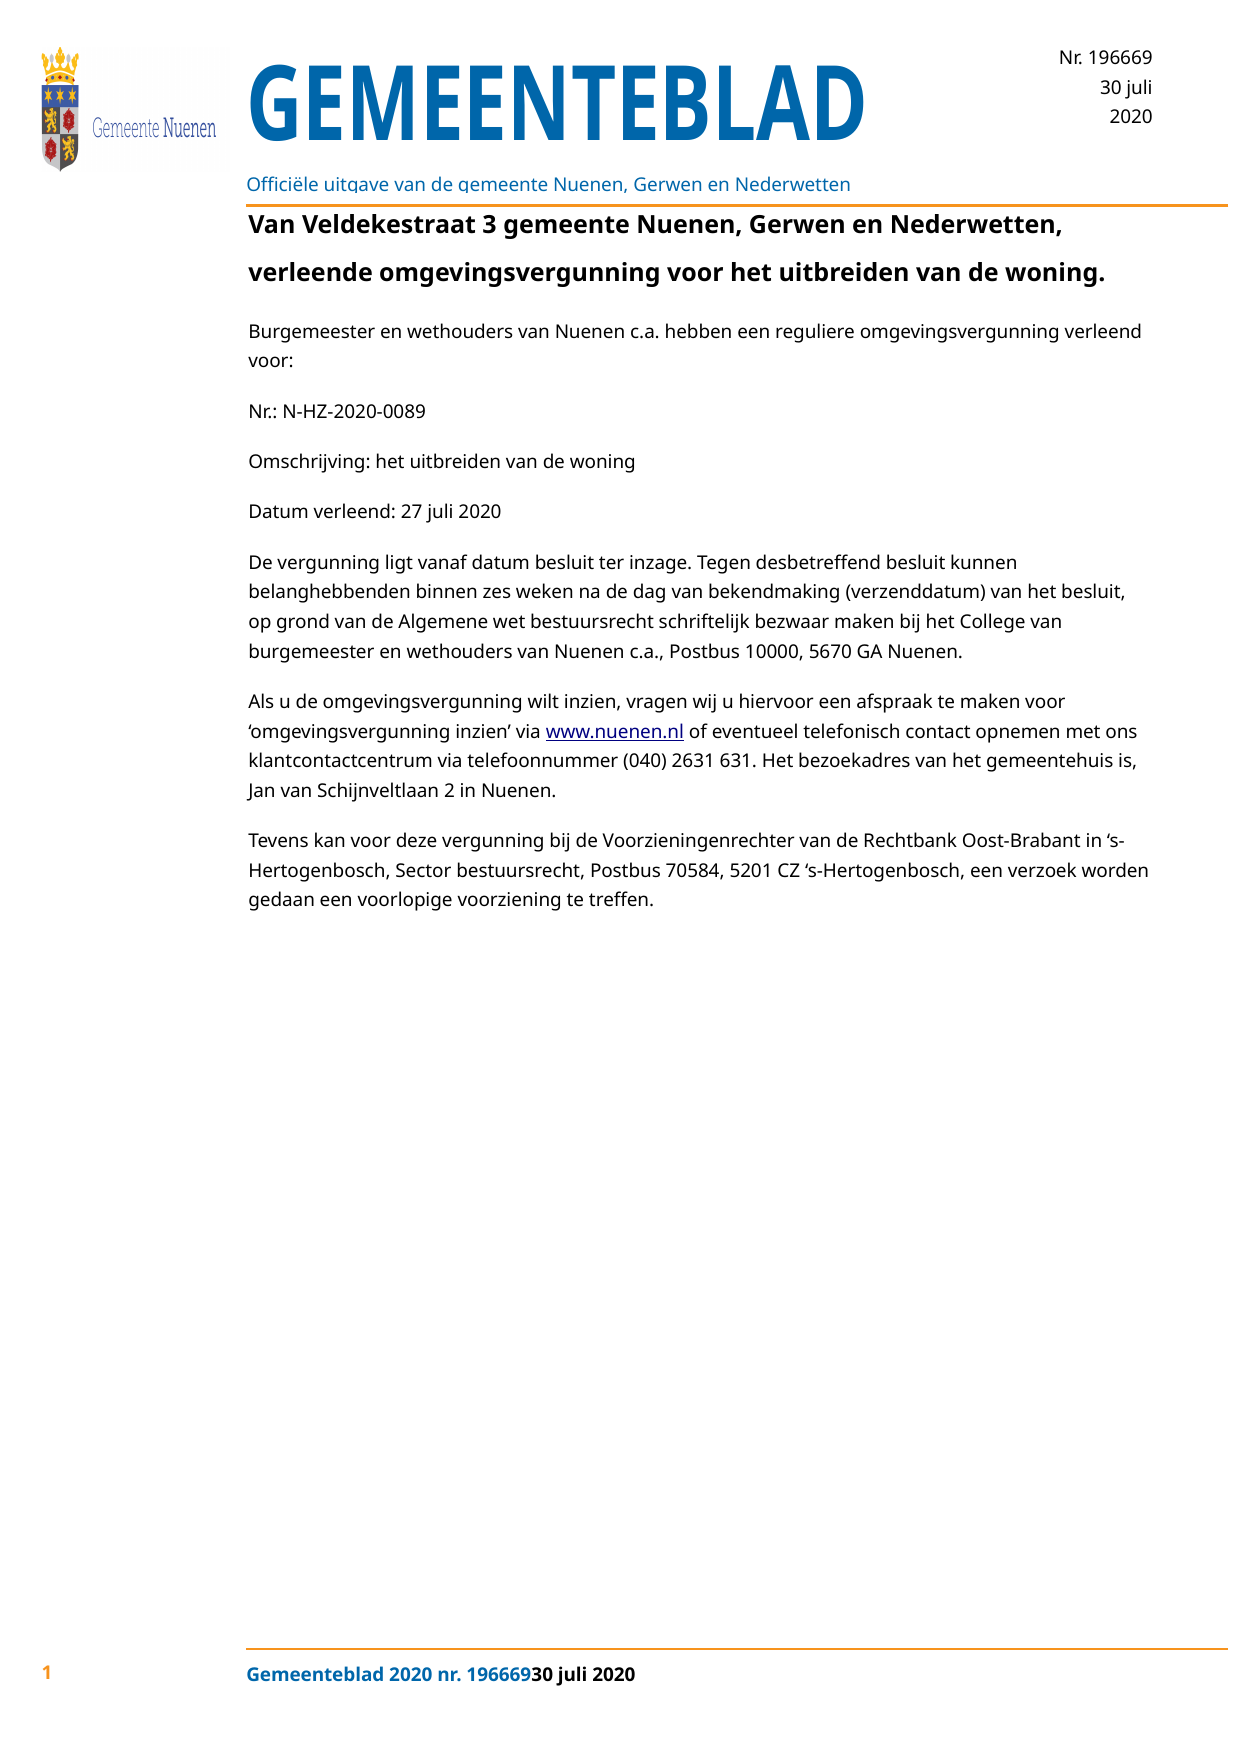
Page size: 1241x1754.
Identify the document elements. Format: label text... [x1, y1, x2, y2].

picture [41, 47, 231, 172]
text Nr.: N-HZ-2020-0089 [248, 398, 1152, 424]
text Datum verleend: 27 juli 2020 [248, 499, 1152, 524]
text Als u de omgevingsvergunning wilt inzien, vragen wij u hiervoor een afspraak te maken voor ‘omgevingsvergunning inzien’ via www.nuenen.nl of eventueel telefonisch contact opnemen met ons klantcontactcentrum via telefoonnummer (040) 2631 631. Het bezoekadres van het gemeentehuis is, Jan van Schijnveltlaan 2 in Nuenen. [248, 688, 1152, 803]
text Tevens kan voor deze vergunning bij de Voorzieningenrechter van de Rechtbank Oost-Brabant in ‘s-Hertogenbosch, Sector bestuursrecht, Postbus 70584, 5201 CZ ‘s-Hertogenbosch, een verzoek worden gedaan een voorlopige voorziening te treffen. [248, 827, 1152, 912]
text Van Veldekestraat 3 gemeente Nuenen, Gerwen en Nederwetten, verleende omgevingsvergunning voor het uitbreiden van de woning. [248, 207, 1152, 288]
text Burgemeester en wethouders van Nuenen c.a. hebben een reguliere omgevingsvergunning verleend voor: [248, 318, 1152, 373]
text Omschrijving: het uitbreiden van de woning [248, 448, 1152, 474]
text De vergunning ligt vanaf datum besluit ter inzage. Tegen desbetreffend besluit kunnen belanghebbenden binnen zes weken na de dag van bekendmaking (verzenddatum) van het besluit, op grond van de Algemene wet bestuursrecht schriftelijk bezwaar maken bij het College van burgemeester en wethouders van Nuenen c.a., Postbus 10000, 5670 GA Nuenen. [248, 549, 1152, 664]
